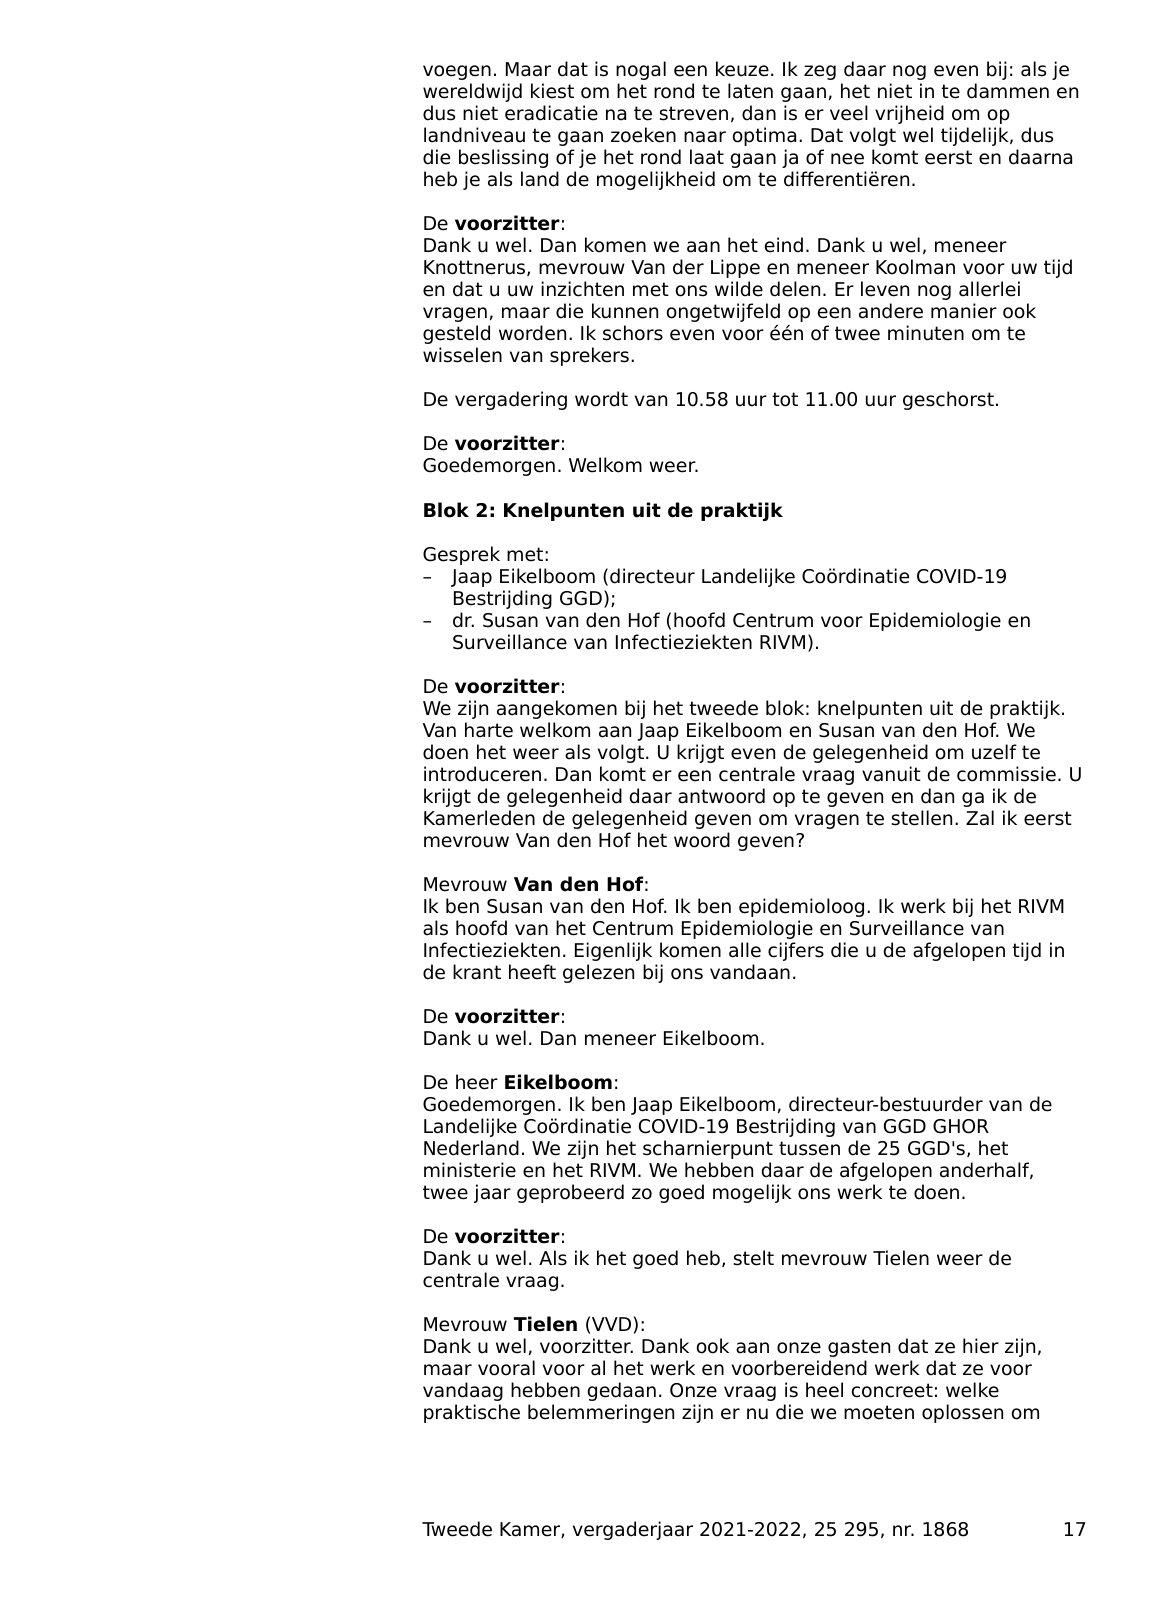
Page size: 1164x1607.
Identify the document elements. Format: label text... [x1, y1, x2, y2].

text – dr. Susan van den Hof (hoofd Centrum voor Epidemiologie en Surveillance van Infectieziekten RIVM). [422, 609, 1087, 653]
text Ik ben Susan van den Hof. Ik ben epidemioloog. Ik werk bij het RIVM als hoofd van het Centrum Epidemiologie en Surveillance van Infectieziekten. Eigenlijk komen alle cijfers die u de afgelopen tijd in de krant heeft gelezen bij ons vandaan. [422, 896, 1087, 984]
text Goedemorgen. Ik ben Jaap Eikelboom, directeur-bestuurder van de Landelijke Coördinatie COVID-19 Bestrijding van GGD GHOR Nederland. We zijn het scharnierpunt tussen de 25 GGD's, het ministerie en het RIVM. We hebben daar de afgelopen anderhalf, twee jaar geprobeerd zo goed mogelijk ons werk te doen. [422, 1094, 1087, 1204]
text De voorzitter: [422, 213, 1087, 235]
text – Jaap Eikelboom (directeur Landelijke Coördinatie COVID-19 Bestrijding GGD); [422, 566, 1087, 609]
text De vergadering wordt van 10.58 uur tot 11.00 uur geschorst. [422, 389, 1087, 411]
text Dank u wel. Als ik het goed heb, stelt mevrouw Tielen weer de centrale vraag. [422, 1248, 1087, 1292]
text We zijn aangekomen bij het tweede blok: knelpunten uit de praktijk. Van harte welkom aan Jaap Eikelboom en Susan van den Hof. We doen het weer als volgt. U krijgt even de gelegenheid om uzelf te introduceren. Dan komt er een centrale vraag vanuit de commissie. U krijgt de gelegenheid daar antwoord op te geven en dan ga ik de Kamerleden de gelegenheid geven om vragen te stellen. Zal ik eerst mevrouw Van den Hof het woord geven? [422, 698, 1087, 852]
text Goedemorgen. Welkom weer. [422, 455, 1087, 477]
text Gesprek met: [422, 544, 1087, 566]
text De voorzitter: [422, 1226, 1087, 1248]
text De voorzitter: [422, 1006, 1087, 1028]
text Dank u wel. Dan meneer Eikelboom. [422, 1028, 1087, 1050]
text Mevrouw Van den Hof: [422, 874, 1087, 896]
text De voorzitter: [422, 433, 1087, 455]
text Mevrouw Tielen (VVD): [422, 1314, 1087, 1336]
text Dank u wel, voorzitter. Dank ook aan onze gasten dat ze hier zijn, maar vooral voor al het werk en voorbereidend werk dat ze voor vandaag hebben gedaan. Onze vraag is heel concreet: welke praktische belemmeringen zijn er nu die we moeten oplossen om [422, 1336, 1087, 1424]
text De voorzitter: [422, 676, 1087, 698]
text Dank u wel. Dan komen we aan het eind. Dank u wel, meneer Knottnerus, mevrouw Van der Lippe en meneer Koolman voor uw tijd en dat u uw inzichten met ons wilde delen. Er leven nog allerlei vragen, maar die kunnen ongetwijfeld op een andere manier ook gesteld worden. Ik schors even voor één of twee minuten om te wisselen van sprekers. [422, 235, 1087, 367]
text De heer Eikelboom: [422, 1072, 1087, 1094]
subtitle Blok 2: Knelpunten uit de praktijk [422, 499, 1087, 521]
text voegen. Maar dat is nogal een keuze. Ik zeg daar nog even bij: als je wereldwijd kiest om het rond te laten gaan, het niet in te dammen en dus niet eradicatie na te streven, dan is er veel vrijheid om op landniveau te gaan zoeken naar optima. Dat volgt wel tijdelijk, dus die beslissing of je het rond laat gaan ja of nee komt eerst en daarna heb je als land de mogelijkheid om te differentiëren. [422, 59, 1087, 191]
